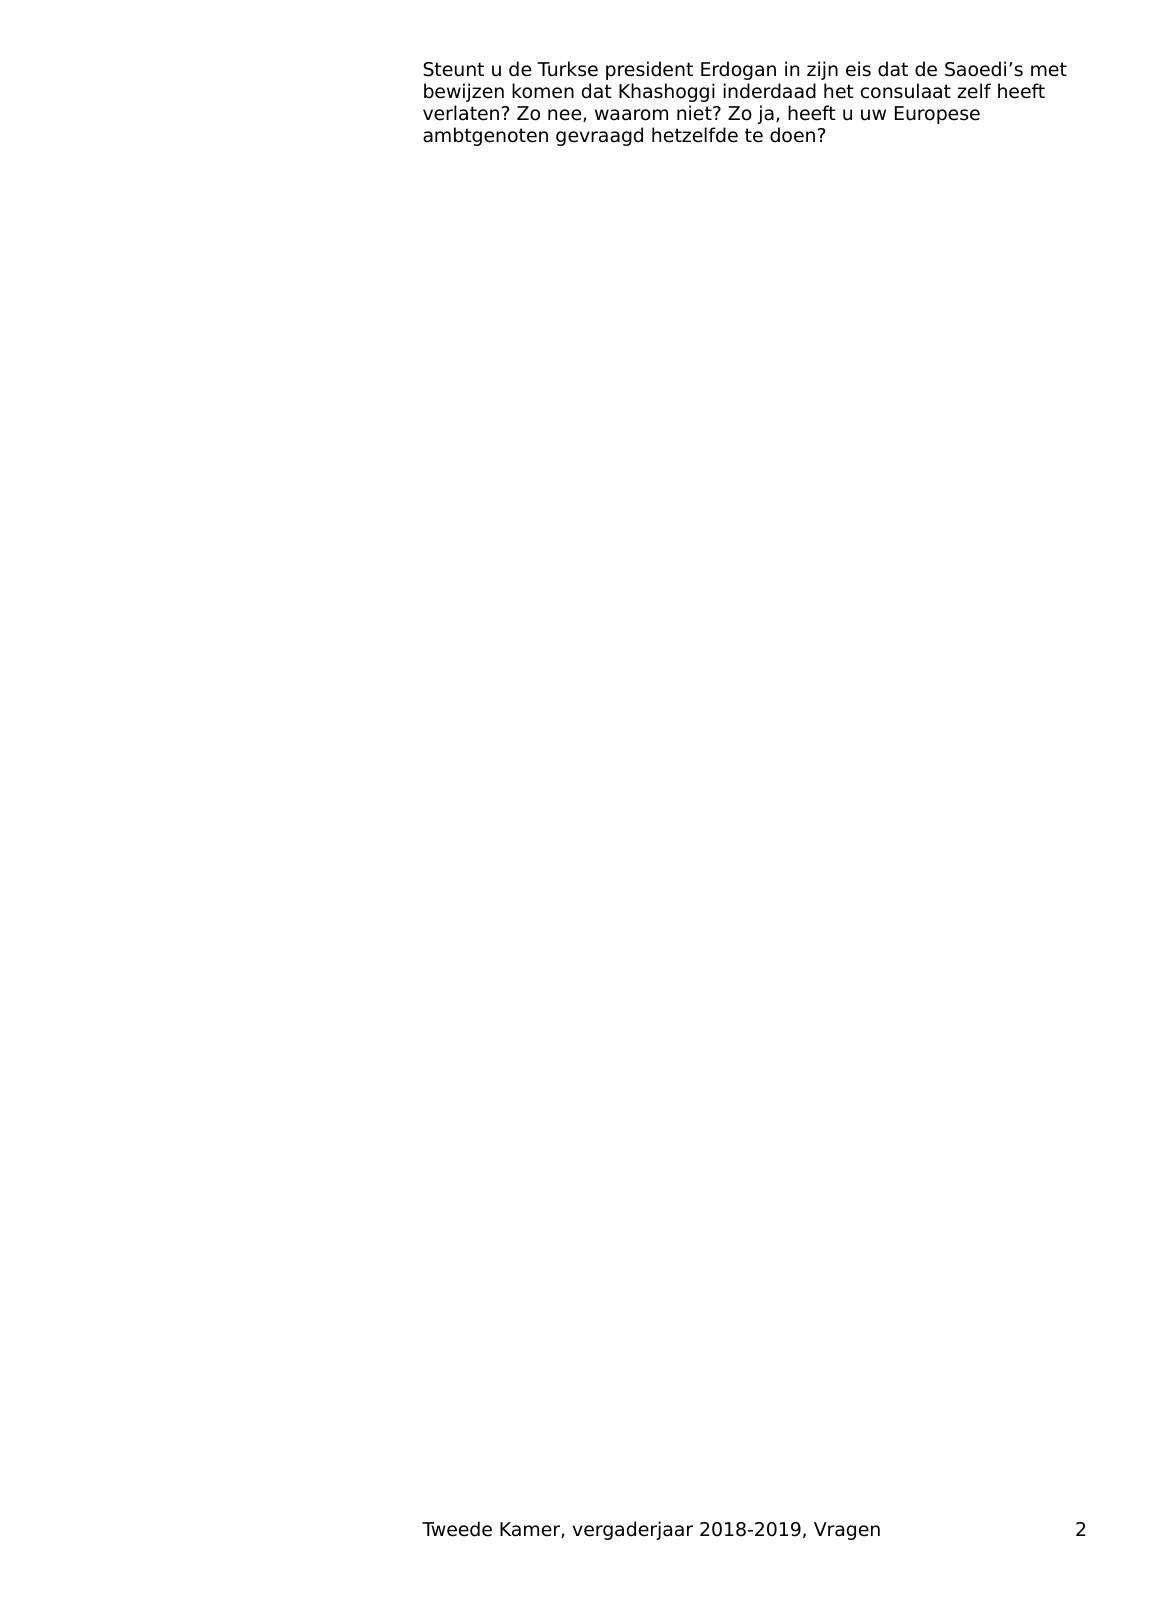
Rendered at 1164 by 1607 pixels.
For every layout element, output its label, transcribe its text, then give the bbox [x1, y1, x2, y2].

text Steunt u de Turkse president Erdogan in zijn eis dat de Saoedi’s met bewijzen komen dat Khashoggi inderdaad het consulaat zelf heeft verlaten? Zo nee, waarom niet? Zo ja, heeft u uw Europese ambtgenoten gevraagd hetzelfde te doen? [422, 59, 1087, 147]
